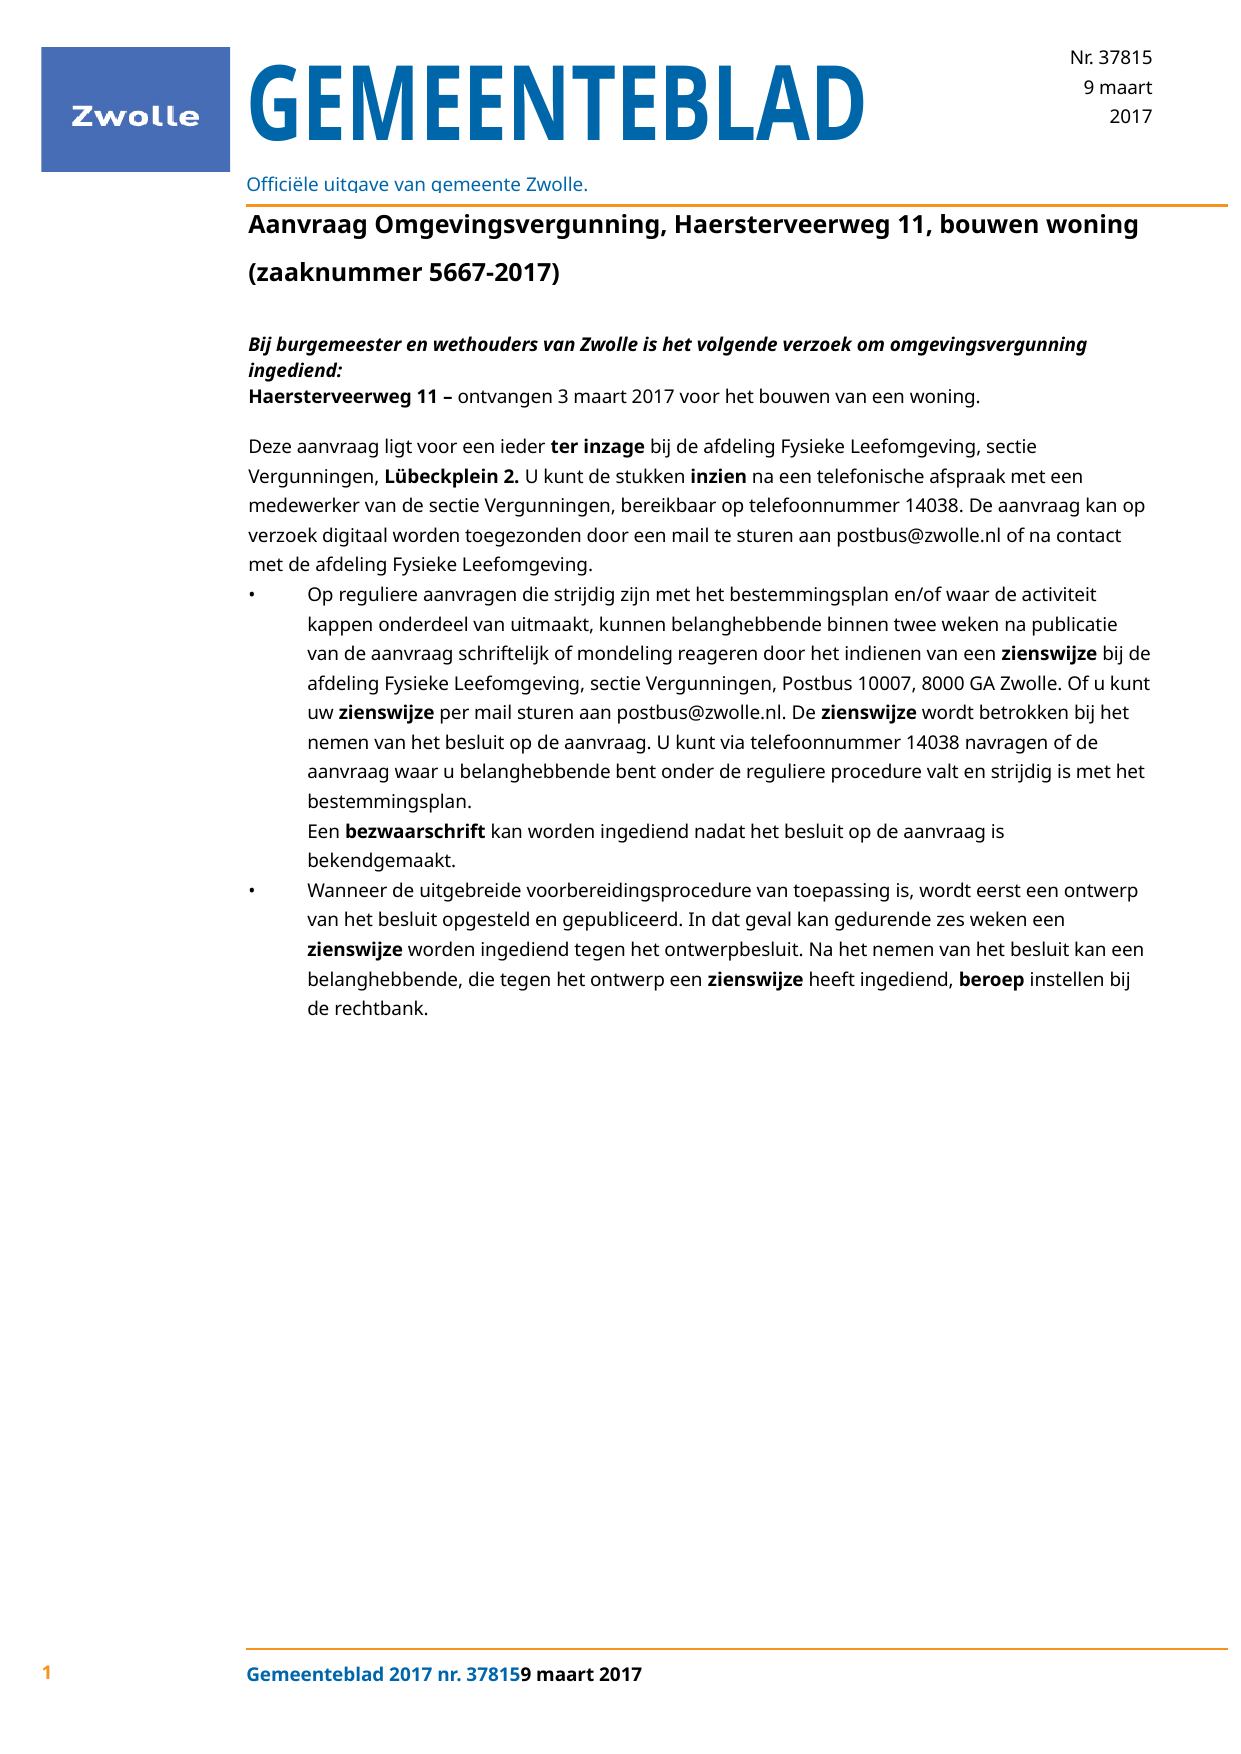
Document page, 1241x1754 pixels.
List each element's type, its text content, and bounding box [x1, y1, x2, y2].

text Deze aanvraag ligt voor een ieder ter inzage bij de afdeling Fysieke Leefomgeving, sectie Vergunningen, Lübeckplein 2. U kunt de stukken inzien na een telefonische afspraak met een medewerker van de sectie Vergunningen, bereikbaar op telefoonnummer 14038. De aanvraag kan op verzoek digitaal worden toegezonden door een mail te sturen aan postbus@zwolle.nl of na contact met de afdeling Fysieke Leefomgeving. [248, 433, 1152, 577]
text Haersterveerweg 11 – ontvangen 3 maart 2017 voor het bouwen van een woning. [248, 383, 1152, 409]
list Een bezwaarschrift kan worden ingediend nadat het besluit op de aanvraag is bekendgemaakt. [248, 818, 1152, 873]
text Bij burgemeester en wethouders van Zwolle is het volgende verzoek om omgevingsvergunning ingediend: [248, 331, 1152, 383]
list Op reguliere aanvragen die strijdig zijn met het bestemmingsplan en/of waar de activiteit kappen onderdeel van uitmaakt, kunnen belanghebbende binnen twee weken na publicatie van de aanvraag schriftelijk of mondeling reageren door het indienen van een zienswijze bij de afdeling Fysieke Leefomgeving, sectie Vergunningen, Postbus 10007, 8000 GA Zwolle. Of u kunt uw zienswijze per mail sturen aan postbus@zwolle.nl. De zienswijze wordt betrokken bij het nemen van het besluit op de aanvraag. U kunt via telefoonnummer 14038 navragen of de aanvraag waar u belanghebbende bent onder de reguliere procedure valt en strijdig is met het bestemmingsplan. [248, 581, 1152, 814]
picture [41, 47, 231, 172]
text Aanvraag Omgevingsvergunning, Haersterveerweg 11, bouwen woning (zaaknummer 5667-2017) [248, 207, 1152, 288]
list Wanneer de uitgebreide voorbereidingsprocedure van toepassing is, wordt eerst een ontwerp van het besluit opgesteld en gepubliceerd. In dat geval kan gedurende zes weken een zienswijze worden ingediend tegen het ontwerpbesluit. Na het nemen van het besluit kan een belanghebbende, die tegen het ontwerp een zienswijze heeft ingediend, beroep instellen bij de rechtbank. [248, 877, 1152, 1021]
